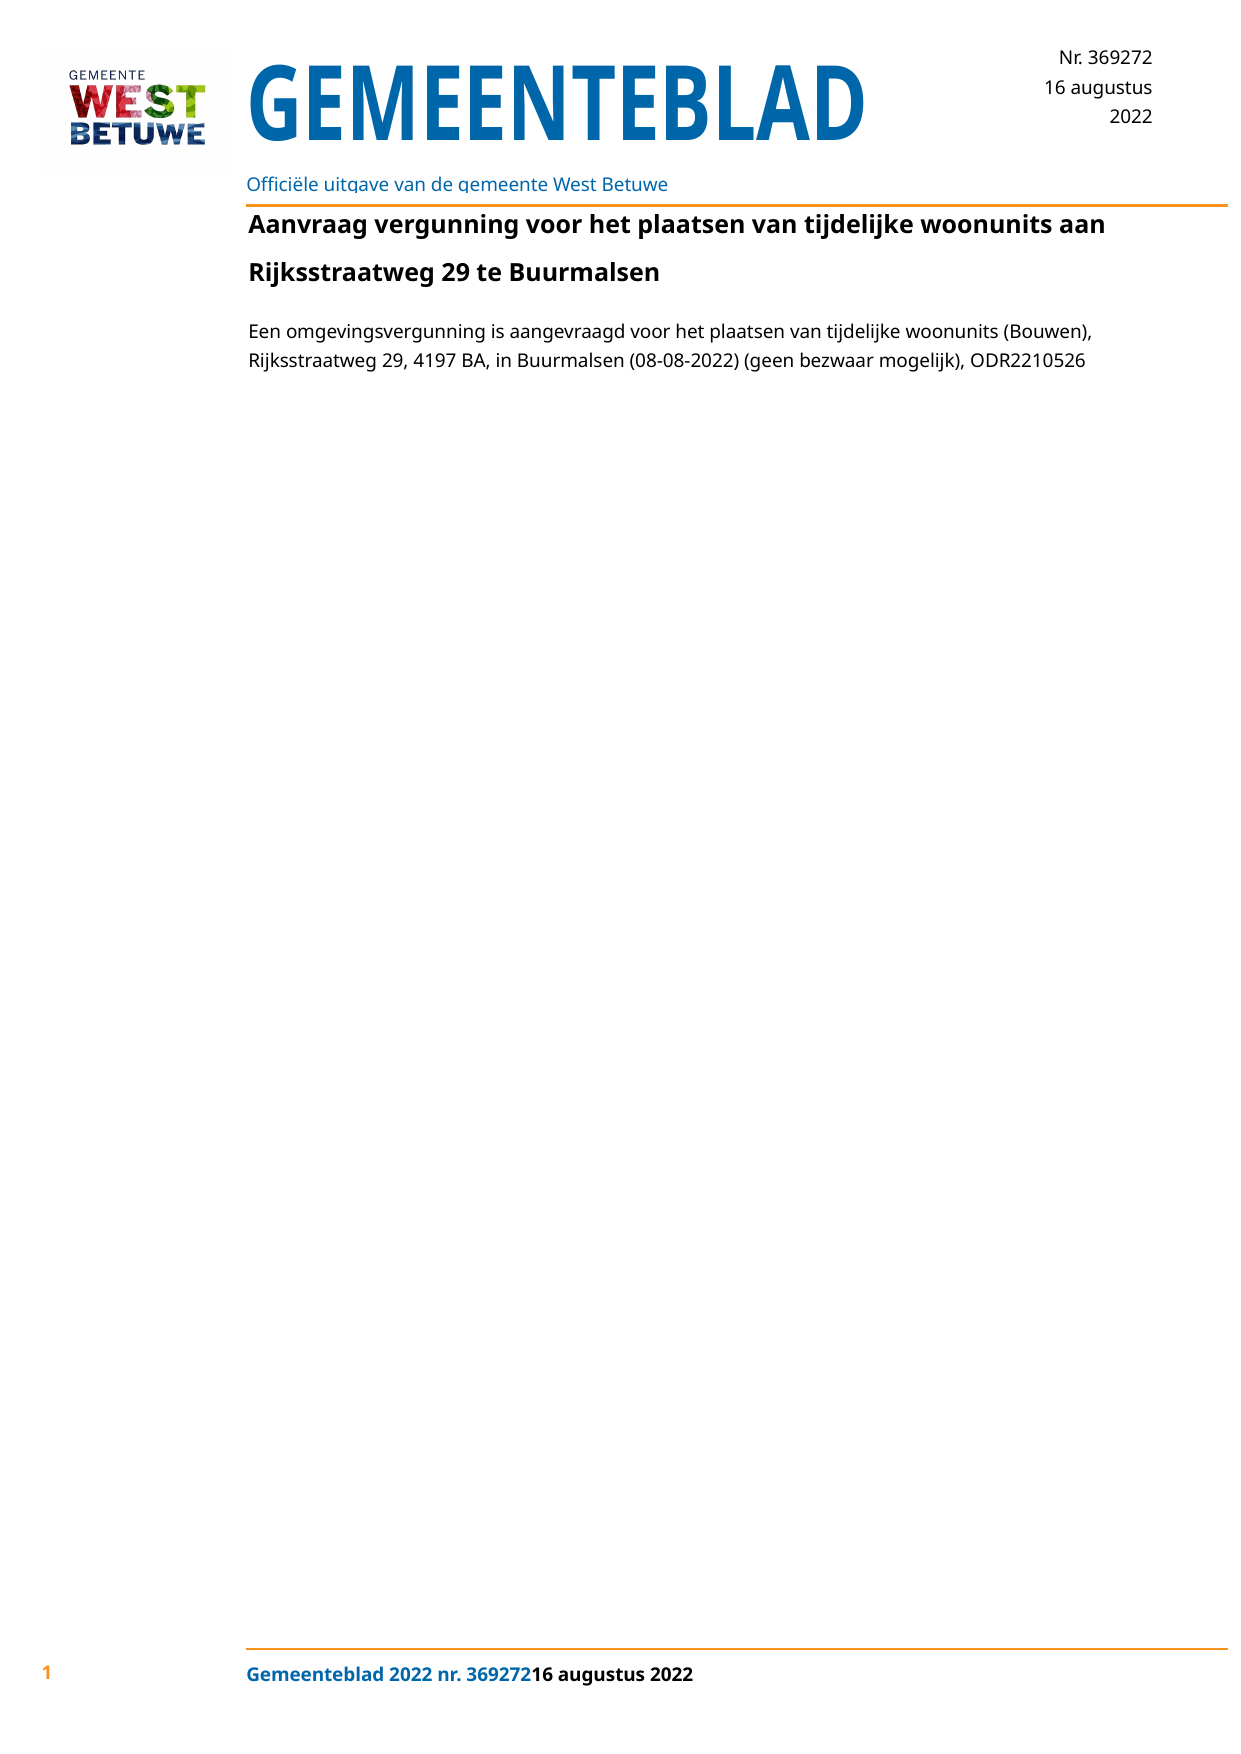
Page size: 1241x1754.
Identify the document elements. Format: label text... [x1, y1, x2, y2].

text Aanvraag vergunning voor het plaatsen van tijdelijke woonunits aan Rijksstraatweg 29 te Buurmalsen [248, 207, 1152, 288]
text Een omgevingsvergunning is aangevraagd voor het plaatsen van tijdelijke woonunits (Bouwen), Rijksstraatweg 29, 4197 BA, in Buurmalsen (08-08-2022) (geen bezwaar mogelijk), ODR2210526 [248, 318, 1152, 373]
picture [41, 47, 231, 172]
